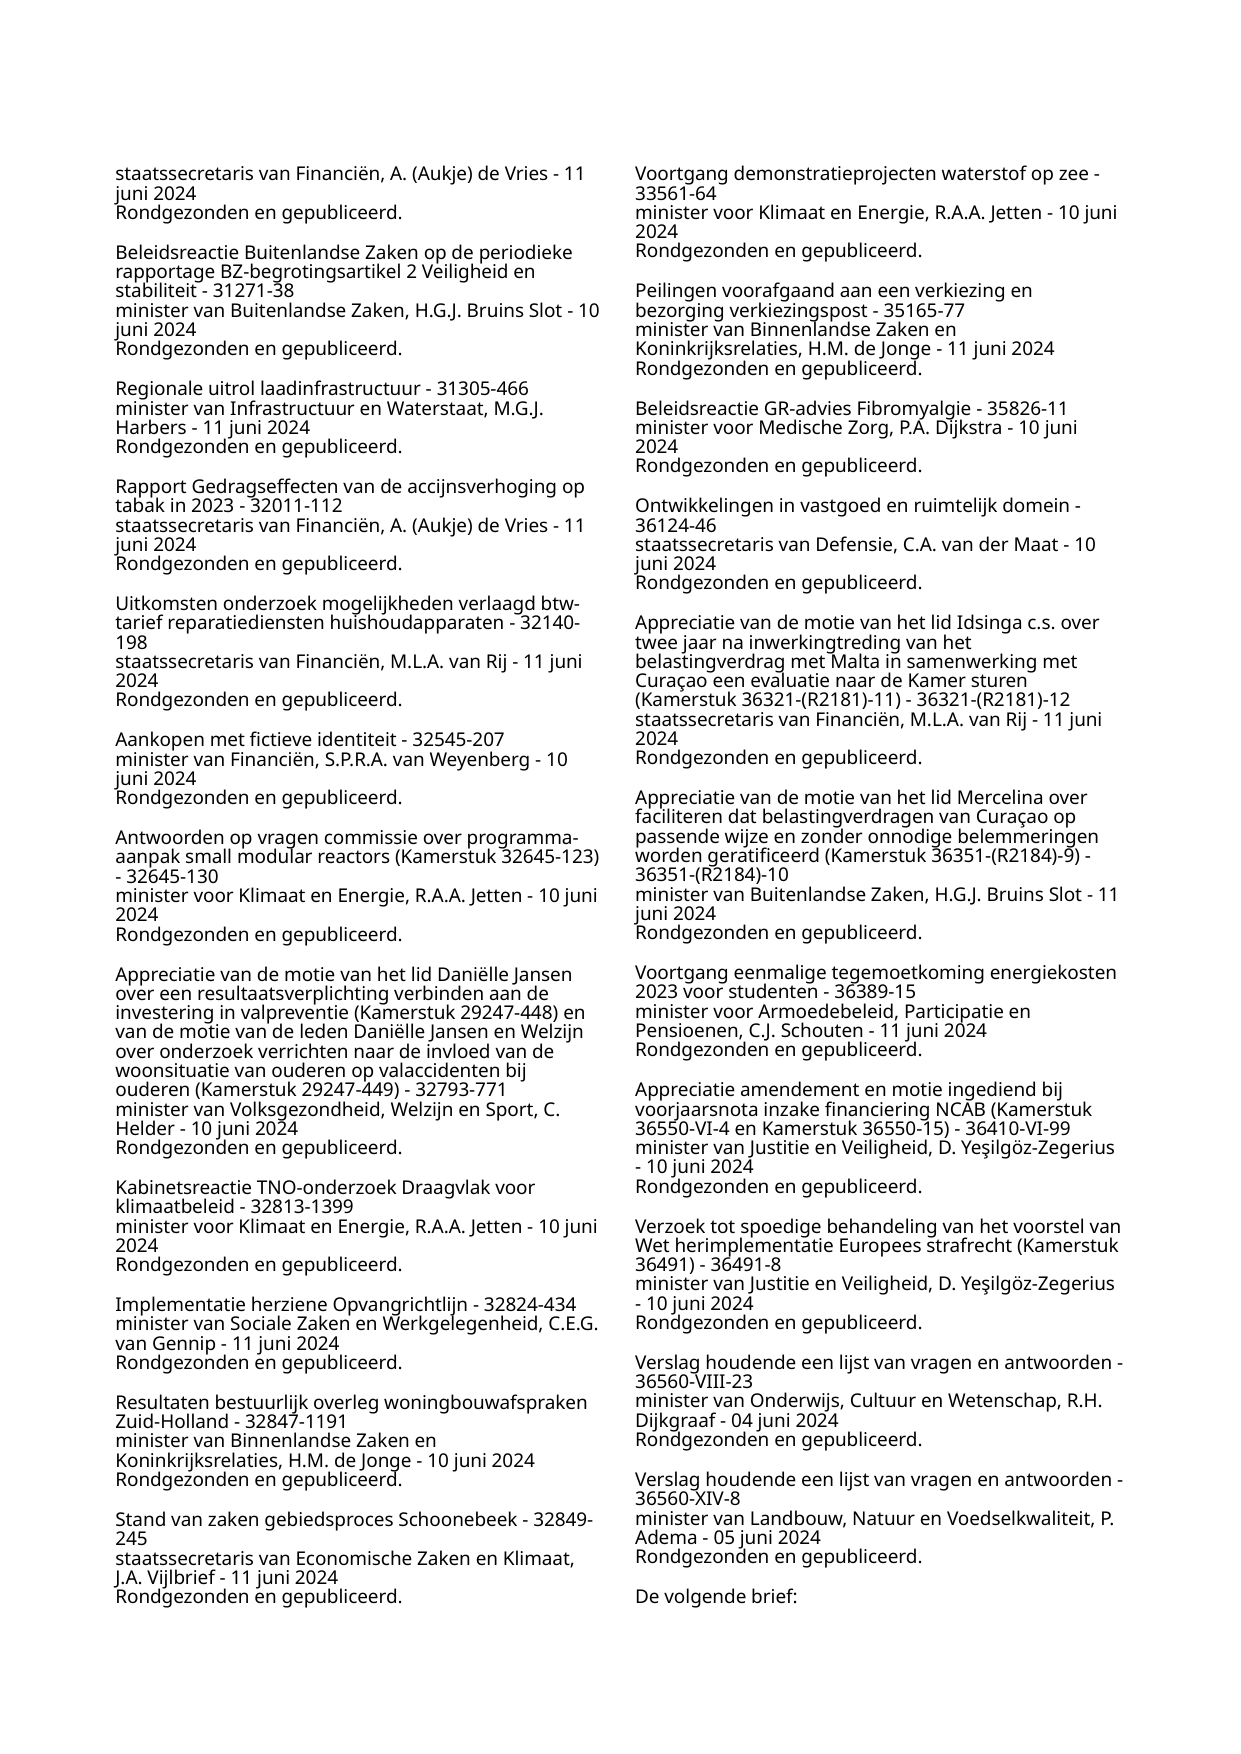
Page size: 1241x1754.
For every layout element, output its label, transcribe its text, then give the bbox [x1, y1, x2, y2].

text Antwoorden op vragen commissie over programma-aanpak small modular reactors (Kamerstuk 32645-123) - 32645-130 [115, 829, 605, 887]
text Voortgang demonstratieprojecten waterstof op zee - 33561-64 [635, 165, 1125, 204]
text minister van Binnenlandse Zaken en Koninkrijksrelaties, H.M. de Jonge - 10 juni 2024 [115, 1432, 605, 1471]
text Rondgezonden en gepubliceerd. [115, 789, 605, 808]
text Rondgezonden en gepubliceerd. [115, 204, 605, 223]
text minister voor Medische Zorg, P.A. Dijkstra - 10 juni 2024 [635, 419, 1125, 457]
text Uitkomsten onderzoek mogelijkheden verlaagd btw-tarief reparatiediensten huishoudapparaten - 32140-198 [115, 595, 605, 653]
text minister van Binnenlandse Zaken en Koninkrijksrelaties, H.M. de Jonge - 11 juni 2024 [635, 321, 1125, 359]
text minister van Onderwijs, Cultuur en Wetenschap, R.H. Dijkgraaf - 04 juni 2024 [635, 1392, 1125, 1431]
text Rapport Gedragseffecten van de accijnsverhoging op tabak in 2023 - 32011-112 [115, 478, 605, 517]
text staatssecretaris van Financiën, M.L.A. van Rij - 11 juni 2024 [115, 653, 605, 691]
text Rondgezonden en gepubliceerd. [115, 1354, 605, 1373]
text Regionale uitrol laadinfrastructuur - 31305-466 [115, 380, 605, 399]
text minister van Justitie en Veiligheid, D. Yeşilgöz-Zegerius - 10 juni 2024 [635, 1275, 1125, 1314]
text Beleidsreactie GR-advies Fibromyalgie - 35826-11 [635, 399, 1125, 419]
text Beleidsreactie Buitenlandse Zaken op de periodieke rapportage BZ-begrotingsartikel 2 Veiligheid en stabiliteit - 31271-38 [115, 244, 605, 302]
text Rondgezonden en gepubliceerd. [635, 242, 1125, 262]
text Verslag houdende een lijst van vragen en antwoorden - 36560-XIV-8 [635, 1471, 1125, 1509]
text minister voor Armoedebeleid, Participatie en Pensioenen, C.J. Schouten - 11 juni 2024 [635, 1003, 1125, 1041]
text Rondgezonden en gepubliceerd. [635, 749, 1125, 768]
text Resultaten bestuurlijk overleg woningbouwafspraken Zuid-Holland - 32847-1191 [115, 1394, 605, 1432]
text Verslag houdende een lijst van vragen en antwoorden - 36560-VIII-23 [635, 1354, 1125, 1392]
text Rondgezonden en gepubliceerd. [635, 1431, 1125, 1450]
text Appreciatie van de motie van het lid Mercelina over faciliteren dat belastingverdragen van Curaçao op passende wijze en zonder onnodige belemmeringen worden geratificeerd (Kamerstuk 36351-(R2184)-9) - 36351-(R2184)-10 [635, 789, 1125, 886]
text Implementatie herziene Opvangrichtlijn - 32824-434 [115, 1296, 605, 1315]
text staatssecretaris van Financiën, M.L.A. van Rij - 11 juni 2024 [635, 711, 1125, 749]
text Rondgezonden en gepubliceerd. [635, 1548, 1125, 1567]
text Rondgezonden en gepubliceerd. [115, 926, 605, 945]
text Verzoek tot spoedige behandeling van het voorstel van Wet herimplementatie Europees strafrecht (Kamerstuk 36491) - 36491-8 [635, 1218, 1125, 1275]
text Rondgezonden en gepubliceerd. [635, 1041, 1125, 1061]
text minister van Sociale Zaken en Werkgelegenheid, C.E.G. van Gennip - 11 juni 2024 [115, 1315, 605, 1354]
text Appreciatie van de motie van het lid Idsinga c.s. over twee jaar na inwerkingtreding van het belastingverdrag met Malta in samenwerking met Curaçao een evaluatie naar de Kamer sturen (Kamerstuk 36321-(R2181)-11) - 36321-(R2181)-12 [635, 614, 1125, 711]
text staatssecretaris van Financiën, A. (Aukje) de Vries - 11 juni 2024 [115, 517, 605, 555]
text Rondgezonden en gepubliceerd. [115, 691, 605, 711]
text minister van Justitie en Veiligheid, D. Yeşilgöz-Zegerius - 10 juni 2024 [635, 1139, 1125, 1178]
text Rondgezonden en gepubliceerd. [115, 438, 605, 457]
text Appreciatie van de motie van het lid Daniëlle Jansen over een resultaatsverplichting verbinden aan de investering in valpreventie (Kamerstuk 29247-448) en van de motie van de leden Daniëlle Jansen en Welzijn over onderzoek verrichten naar de invloed van de woonsituatie van ouderen op valaccidenten bij ouderen (Kamerstuk 29247-449) - 32793-771 [115, 966, 605, 1101]
text Appreciatie amendement en motie ingediend bij voorjaarsnota inzake financiering NCAB (Kamerstuk 36550-VI-4 en Kamerstuk 36550-15) - 36410-VI-99 [635, 1081, 1125, 1139]
text Rondgezonden en gepubliceerd. [115, 1588, 605, 1607]
text minister voor Klimaat en Energie, R.A.A. Jetten - 10 juni 2024 [115, 1218, 605, 1256]
text Kabinetsreactie TNO-onderzoek Draagvlak voor klimaatbeleid - 32813-1399 [115, 1179, 605, 1218]
text minister van Landbouw, Natuur en Voedselkwaliteit, P. Adema - 05 juni 2024 [635, 1509, 1125, 1548]
text Rondgezonden en gepubliceerd. [635, 1178, 1125, 1197]
text Ontwikkelingen in vastgoed en ruimtelijk domein - 36124-46 [635, 497, 1125, 536]
text Rondgezonden en gepubliceerd. [635, 1314, 1125, 1333]
text Rondgezonden en gepubliceerd. [115, 340, 605, 359]
text Rondgezonden en gepubliceerd. [115, 555, 605, 574]
text minister van Infrastructuur en Waterstaat, M.G.J. Harbers - 11 juni 2024 [115, 399, 605, 438]
text staatssecretaris van Economische Zaken en Klimaat, J.A. Vijlbrief - 11 juni 2024 [115, 1549, 605, 1588]
text De volgende brief: [635, 1588, 1125, 1607]
text Rondgezonden en gepubliceerd. [635, 574, 1125, 594]
text Rondgezonden en gepubliceerd. [115, 1471, 605, 1490]
text minister van Financiën, S.P.R.A. van Weyenberg - 10 juni 2024 [115, 751, 605, 789]
text Aankopen met fictieve identiteit - 32545-207 [115, 731, 605, 751]
text Rondgezonden en gepubliceerd. [115, 1256, 605, 1275]
text minister voor Klimaat en Energie, R.A.A. Jetten - 10 juni 2024 [635, 204, 1125, 242]
text Rondgezonden en gepubliceerd. [635, 924, 1125, 943]
text minister voor Klimaat en Energie, R.A.A. Jetten - 10 juni 2024 [115, 887, 605, 926]
text minister van Buitenlandse Zaken, H.G.J. Bruins Slot - 10 juni 2024 [115, 302, 605, 340]
text staatssecretaris van Financiën, A. (Aukje) de Vries - 11 juni 2024 [115, 165, 605, 204]
text Rondgezonden en gepubliceerd. [115, 1139, 605, 1158]
text minister van Buitenlandse Zaken, H.G.J. Bruins Slot - 11 juni 2024 [635, 886, 1125, 924]
text minister van Volksgezondheid, Welzijn en Sport, C. Helder - 10 juni 2024 [115, 1101, 605, 1139]
text Peilingen voorafgaand aan een verkiezing en bezorging verkiezingspost - 35165-77 [635, 282, 1125, 321]
text Stand van zaken gebiedsproces Schoonebeek - 32849-245 [115, 1511, 605, 1549]
text staatssecretaris van Defensie, C.A. van der Maat - 10 juni 2024 [635, 536, 1125, 574]
text Voortgang eenmalige tegemoetkoming energiekosten 2023 voor studenten - 36389-15 [635, 964, 1125, 1003]
text Rondgezonden en gepubliceerd. [635, 359, 1125, 379]
text Rondgezonden en gepubliceerd. [635, 457, 1125, 477]
